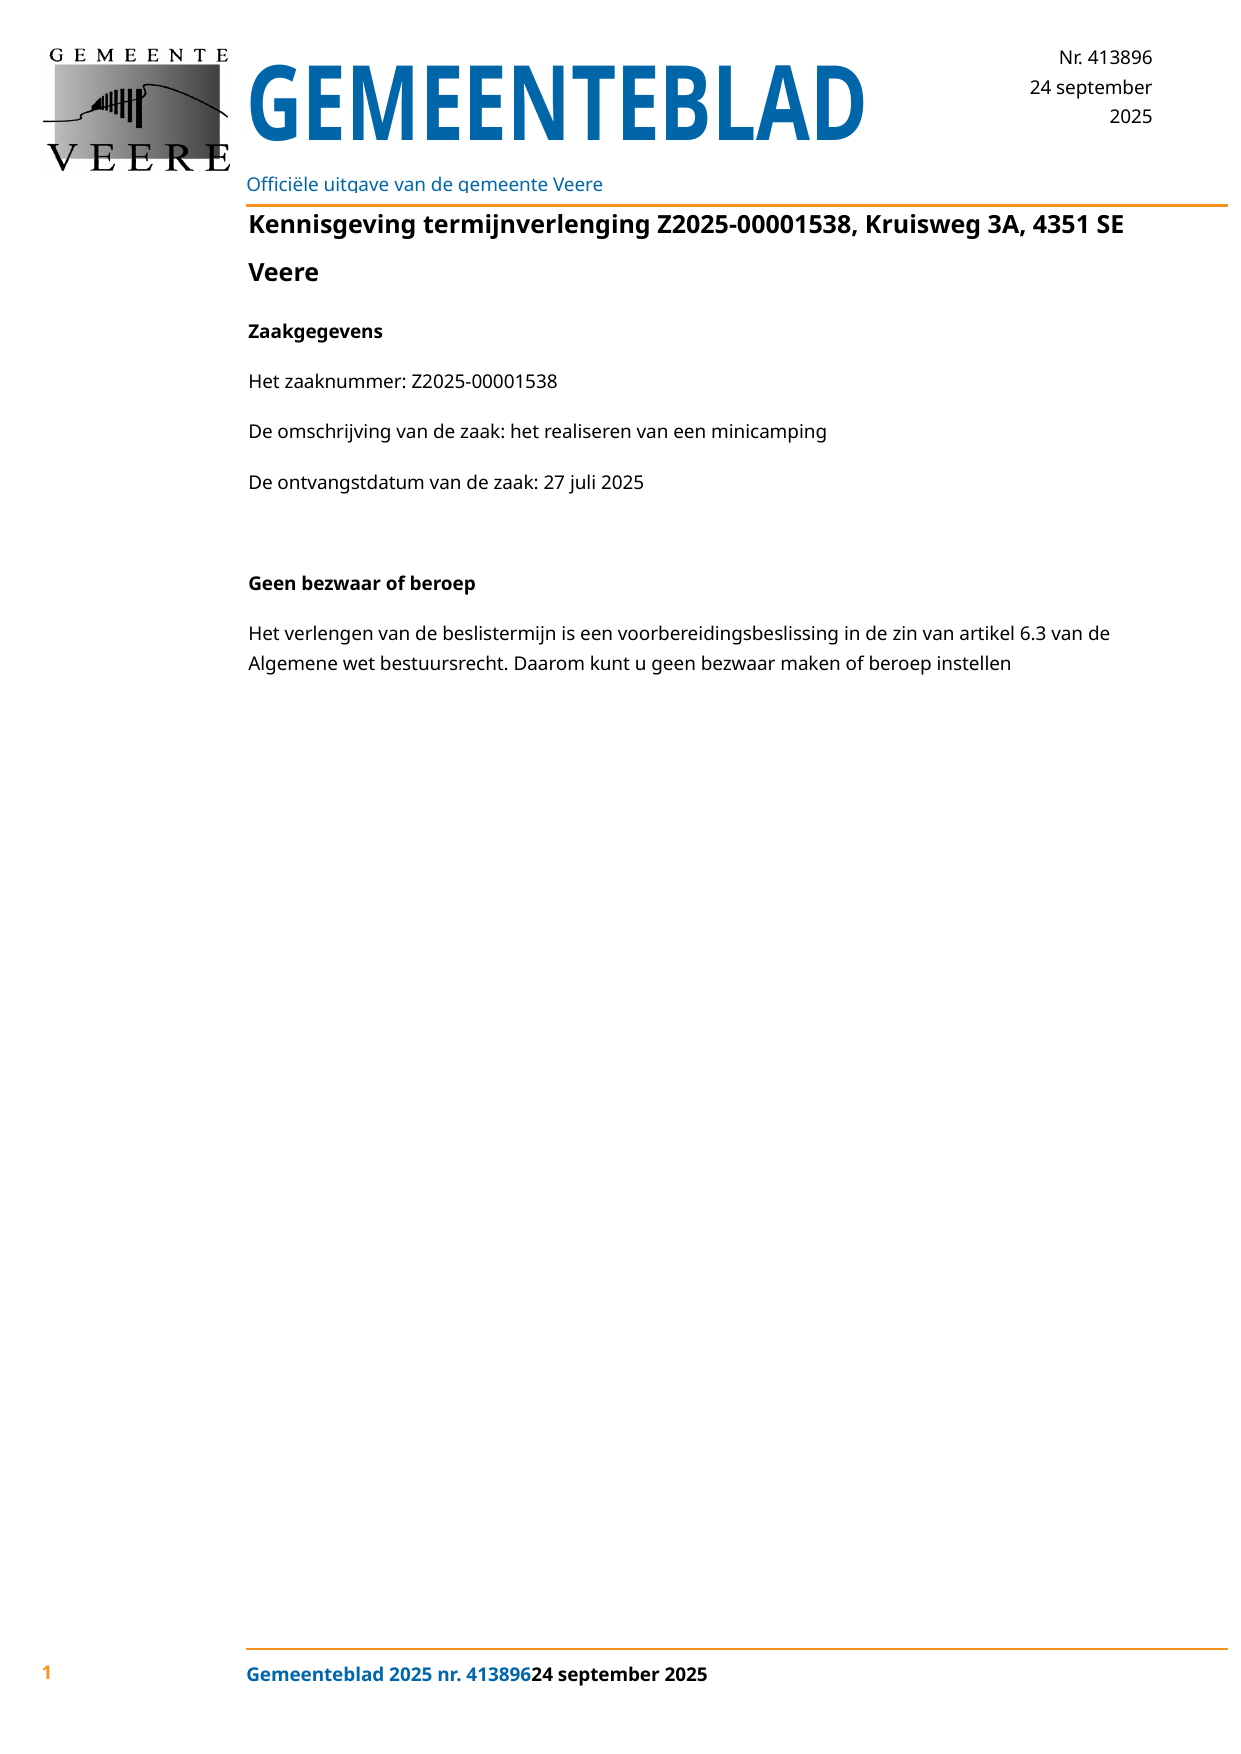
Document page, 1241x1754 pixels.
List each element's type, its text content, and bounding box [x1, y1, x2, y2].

picture [41, 47, 231, 172]
text De omschrijving van de zaak: het realiseren van een minicamping [248, 419, 1152, 444]
text Het zaaknummer: Z2025-00001538 [248, 368, 1152, 394]
text Kennisgeving termijnverlenging Z2025-00001538, Kruisweg 3A, 4351 SE Veere [248, 207, 1152, 288]
text Zaakgegevens [248, 318, 1152, 344]
text Geen bezwaar of beroep [248, 570, 1152, 596]
text De ontvangstdatum van de zaak: 27 juli 2025 [248, 469, 1152, 495]
text Het verlengen van de beslistermijn is een voorbereidingsbeslissing in de zin van artikel 6.3 van de Algemene wet bestuursrecht. Daarom kunt u geen bezwaar maken of beroep instellen [248, 620, 1152, 676]
